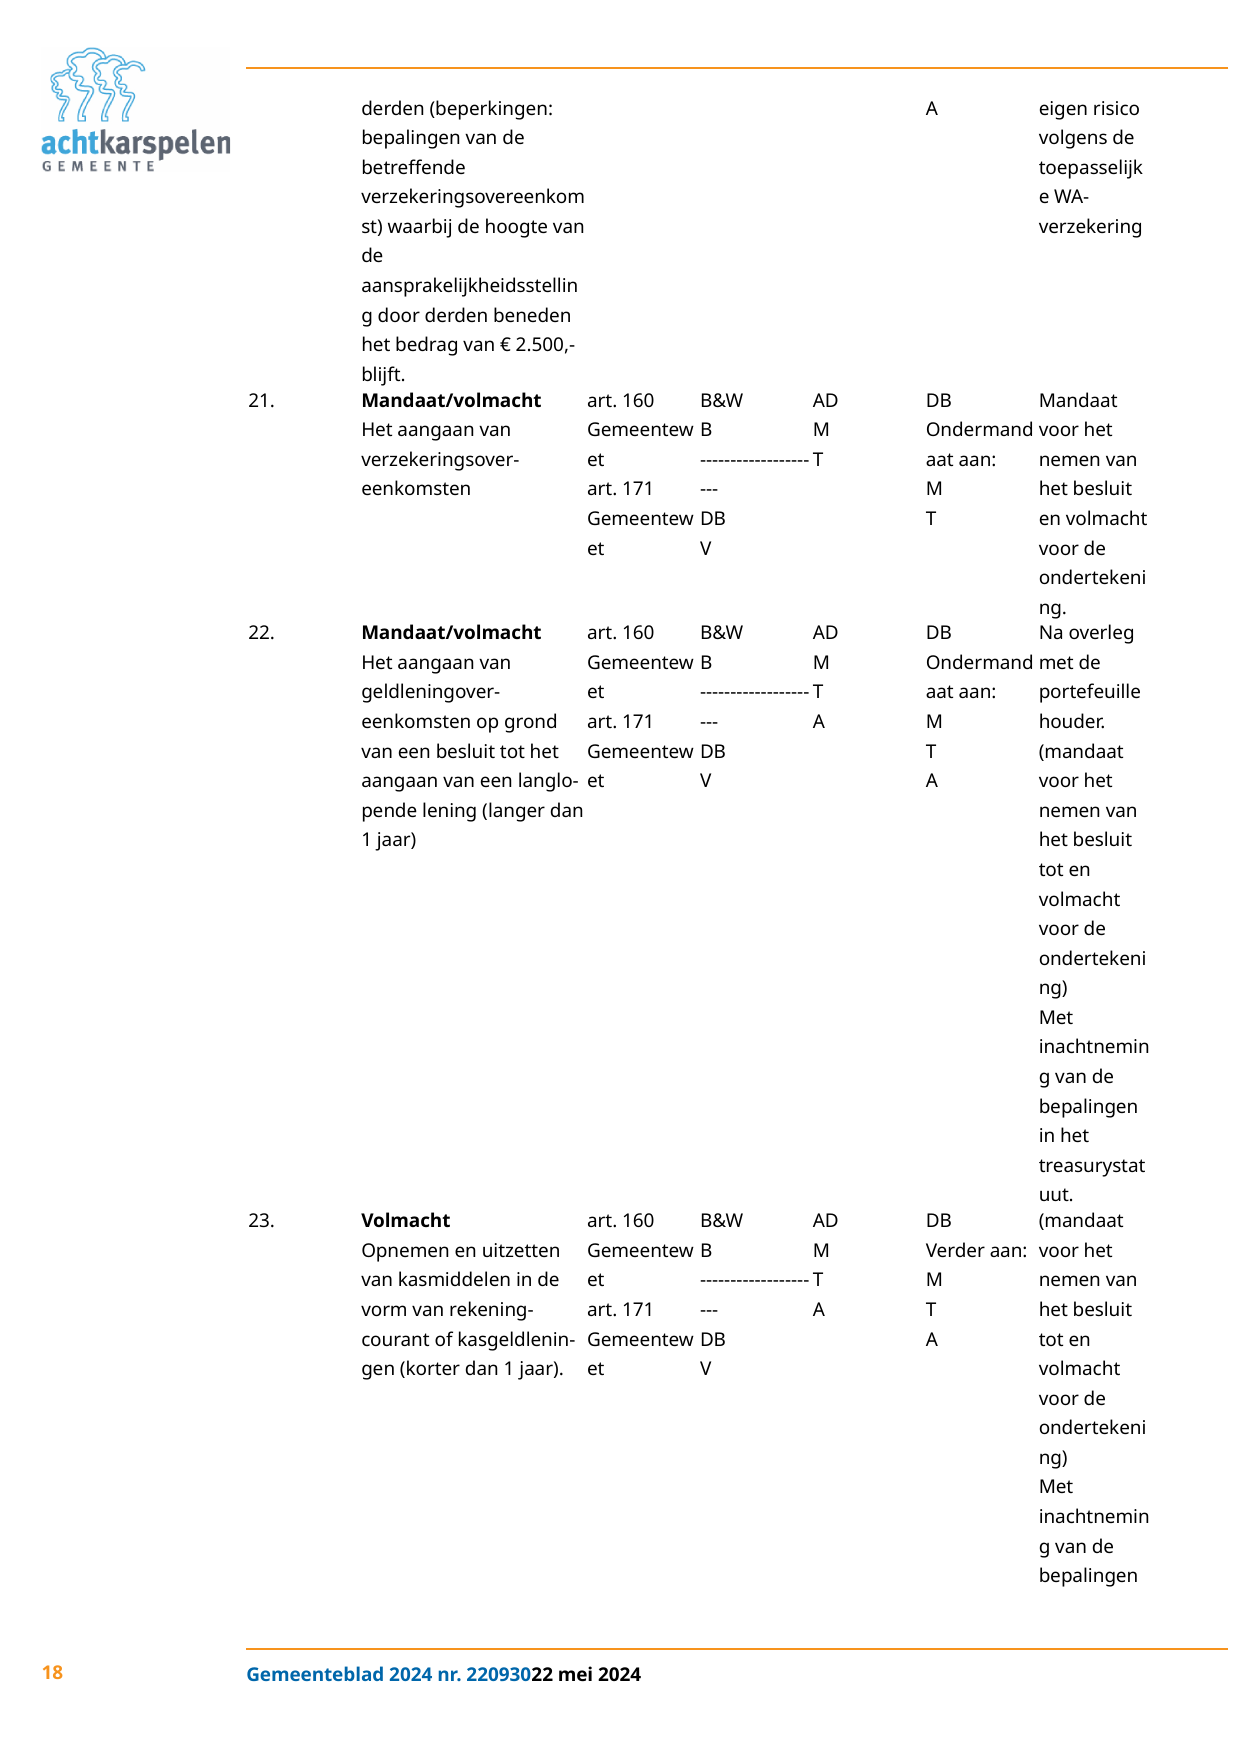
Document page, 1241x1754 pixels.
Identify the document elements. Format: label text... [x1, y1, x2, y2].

table_cell Na overleg met de portefeuillehouder. (mandaat voor het nemen van het besluit tot en volmacht voor de ondertekening) Met inachtneming van de bepalingen in het treasurystatuut. [1039, 620, 1152, 1207]
table_cell DB Ondermandaat aan: M T A [926, 620, 1038, 1207]
table_cell art. 160 Gemeentewet art. 171 Gemeentewet [587, 387, 700, 619]
table_cell DB Ondermandaat aan: M T [926, 387, 1038, 619]
table_cell A [926, 95, 1038, 387]
table_cell AD M T A [813, 620, 926, 1207]
table_cell Volmacht Opnemen en uitzetten van kas­mid­de­len in de vorm van rekening-courant of kasgeld­lenin­gen (korter dan 1 jaar). [361, 1208, 587, 1588]
table_cell AD M T [813, 387, 926, 619]
table_cell eigen risico volgens de toepasselijke WA-verzekering [1039, 95, 1152, 387]
table_cell Mandaat/volmacht Het aangaan van geldleningover­eenkomsten op grond van een be­sluit tot het aangaan van een langlo­pende lening (langer dan 1 jaar) [361, 620, 587, 1207]
table_cell DB Verder aan: M T A [926, 1208, 1038, 1588]
table_cell 21. [248, 387, 361, 619]
table_cell B&W B --------------------- DB V [700, 387, 813, 619]
table_cell (mandaat voor het nemen van het besluit tot en volmacht voor de ondertekening) Met inachtneming van de bepalingen [1039, 1208, 1152, 1588]
table_cell [813, 95, 926, 387]
table_cell Mandaat voor het nemen van het besluit en volmacht voor de ondertekening. [1039, 387, 1152, 619]
table_cell B&W B --------------------- DB V [700, 620, 813, 1207]
table_cell art. 160 Gemeentewet art. 171 Gemeentewet [587, 620, 700, 1207]
table_cell art. 160 Gemeentewet art. 171 Gemeentewet [587, 1208, 700, 1588]
table_cell 23. [248, 1208, 361, 1588]
table_cell [700, 95, 813, 387]
table_cell AD M T A [813, 1208, 926, 1588]
table_cell derden (beperkingen: bepalingen van de betreffende verzekeringsovereenkomst) waarbij de hoogte van de aansprakelijkheidsstelling door derden beneden het bedrag van € 2.500,- blijft. [361, 95, 587, 387]
table_cell [587, 95, 700, 387]
table_cell Mandaat/volmacht Het aangaan van verzekerings­over­eenkomsten [361, 387, 587, 619]
table_cell 22. [248, 620, 361, 1207]
table_cell B&W B --------------------- DB V [700, 1208, 813, 1588]
picture [41, 47, 231, 172]
table_cell [248, 95, 361, 387]
